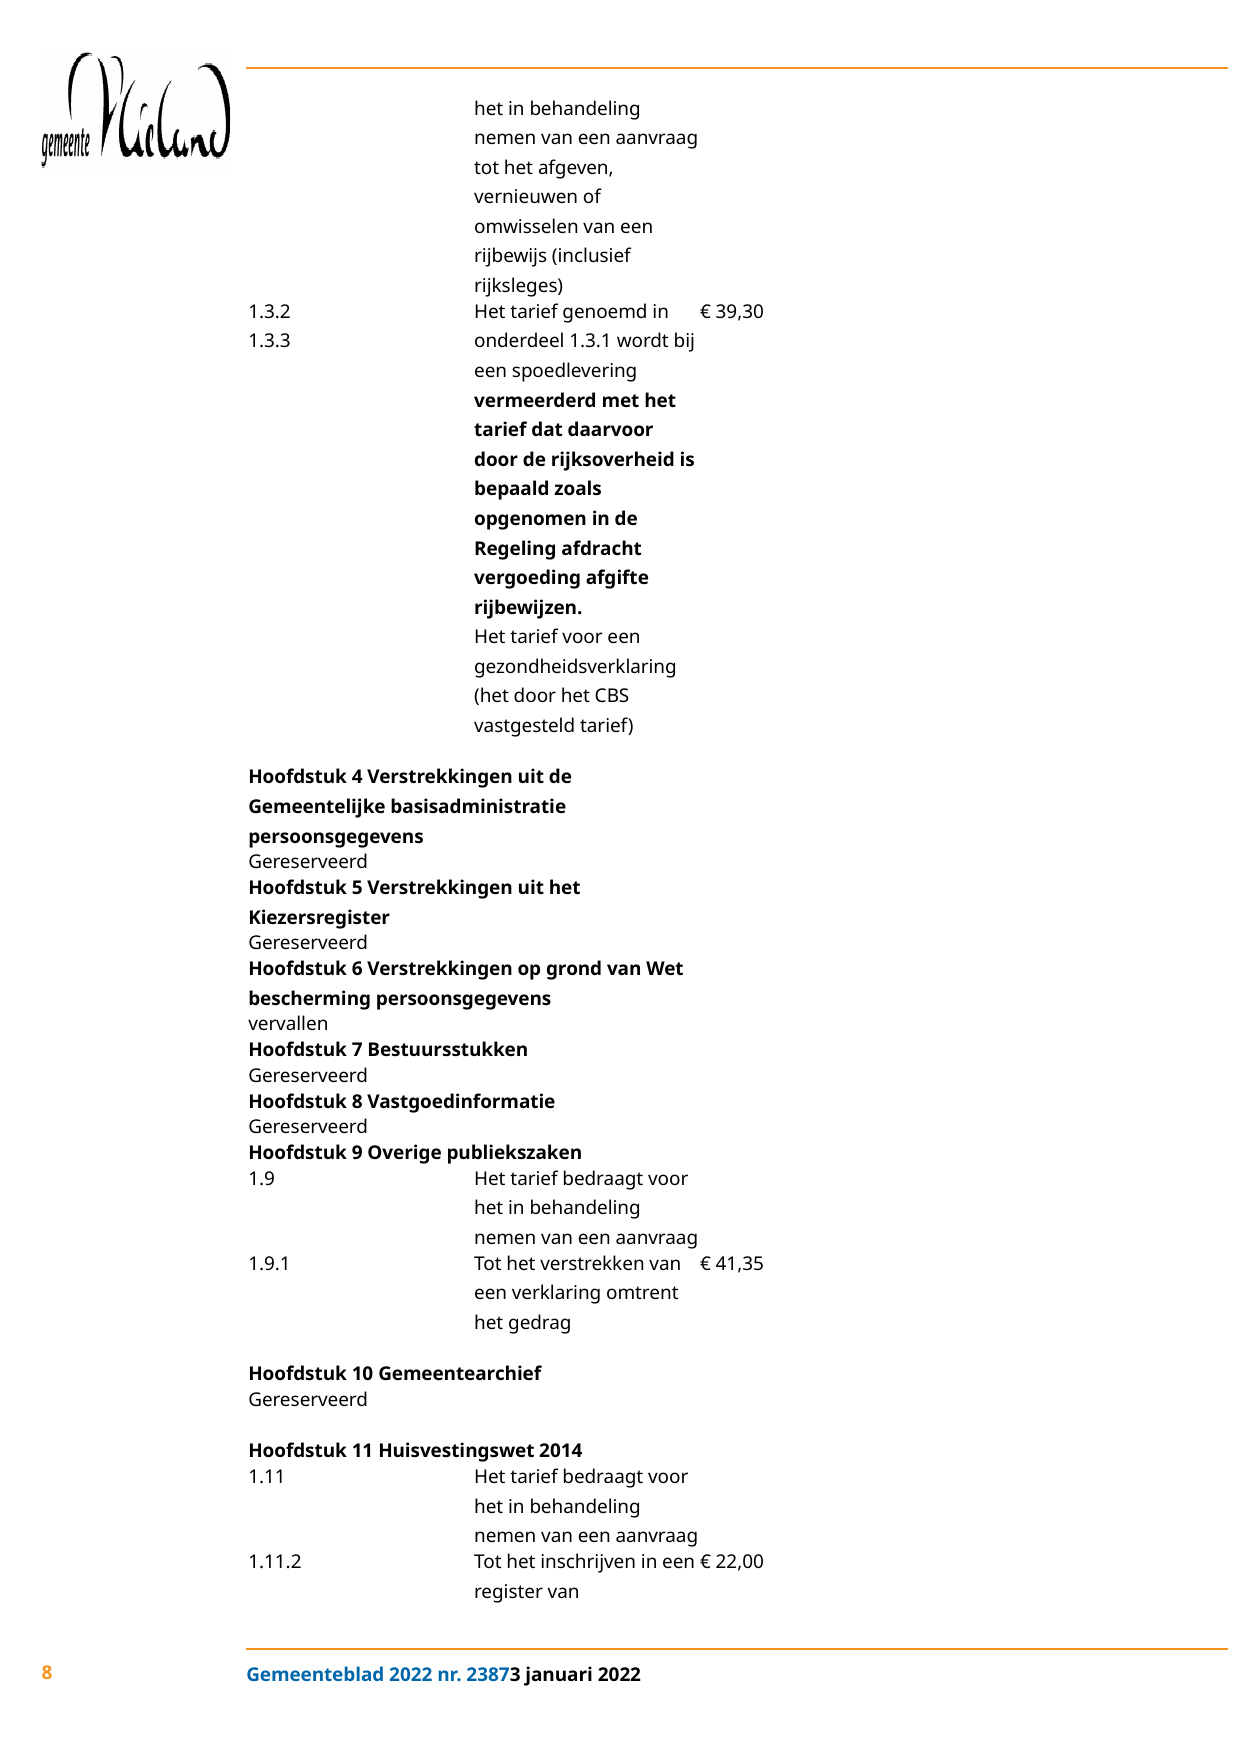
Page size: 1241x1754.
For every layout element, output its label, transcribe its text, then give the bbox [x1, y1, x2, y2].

table_cell [700, 1412, 926, 1438]
table_cell Hoofdstuk 11 Huisvestingswet 2014 [248, 1438, 700, 1463]
table_cell [248, 1335, 700, 1361]
table_cell Gereserveerd [248, 1114, 700, 1139]
table_cell [700, 1114, 926, 1139]
table_cell 1.11.2 [248, 1548, 474, 1604]
table_cell 1.11 [248, 1464, 474, 1548]
table_cell [926, 874, 1152, 929]
table_cell [926, 1386, 1152, 1412]
table_cell [926, 955, 1152, 1011]
table_cell [926, 1139, 1152, 1165]
table_cell Hoofdstuk 5 Verstrekkingen uit het Kiezersregister [248, 874, 700, 929]
table_cell Hoofdstuk 4 Verstrekkingen uit de Gemeentelijke basisadministratie persoonsgegevens [248, 764, 700, 848]
table_cell [926, 930, 1152, 955]
table_cell [700, 955, 926, 1011]
table_cell [700, 738, 926, 764]
table_cell [700, 764, 926, 848]
table_cell [926, 1011, 1152, 1036]
table_cell het in behandeling nemen van een aanvraag tot het afgeven, vernieuwen of omwisselen van een rijbewijs (inclusief rijksleges) [474, 95, 700, 298]
table_cell [926, 849, 1152, 874]
table_cell [700, 874, 926, 929]
table_cell [700, 1011, 926, 1036]
table_cell [474, 1011, 700, 1036]
table_cell [926, 738, 1152, 764]
table_cell [926, 1438, 1152, 1463]
table_cell Het tarief bedraagt voor het in behandeling nemen van een aanvraag [474, 1464, 700, 1548]
table_cell [926, 1361, 1152, 1386]
table_cell [926, 1062, 1152, 1088]
table_cell Tot het verstrekken van een verklaring omtrent het gedrag [474, 1250, 700, 1335]
table_cell 1.9.1 [248, 1250, 474, 1335]
table_cell [700, 1139, 926, 1165]
table_cell [700, 1165, 926, 1250]
table_cell [700, 1438, 926, 1463]
table_cell [926, 1335, 1152, 1361]
table_cell [700, 1036, 926, 1062]
table_cell Tot het inschrijven in een register van [474, 1548, 700, 1604]
table_cell Gereserveerd [248, 1062, 700, 1088]
table_cell Gereserveerd [248, 849, 700, 874]
table_cell [926, 1548, 1152, 1604]
table_cell Het tarief bedraagt voor het in behandeling nemen van een aanvraag [474, 1165, 700, 1250]
table_cell [926, 1036, 1152, 1062]
table_cell [926, 1165, 1152, 1250]
table_cell [248, 738, 700, 764]
table_cell Hoofdstuk 10 Gemeentearchief [248, 1361, 700, 1386]
table_cell Hoofdstuk 8 Vastgoedinformatie [248, 1088, 700, 1113]
table_cell Het tarief genoemd in onderdeel 1.3.1 wordt bij een spoedlevering vermeerderd met het tarief dat daarvoor door de rijksoverheid is bepaald zoals opgenomen in de Regeling afdracht vergoeding afgifte rijbewijzen. Het tarief voor een gezondheidsverklaring (het door het CBS vastgesteld tarief) [474, 298, 700, 738]
table_cell [926, 298, 1152, 738]
table_cell [926, 1114, 1152, 1139]
table_cell Hoofdstuk 9 Overige publiekszaken [248, 1139, 700, 1165]
table_cell Gereserveerd [248, 1386, 700, 1412]
table_cell [700, 1464, 926, 1548]
table_cell [926, 1412, 1152, 1438]
table_cell [926, 1250, 1152, 1335]
table_cell Gereserveerd [248, 930, 700, 955]
table_cell [926, 764, 1152, 848]
table_cell [926, 95, 1152, 298]
table_cell [248, 95, 474, 298]
table_cell [700, 1088, 926, 1113]
table_cell [700, 95, 926, 298]
table_cell Hoofdstuk 6 Verstrekkingen op grond van Wet bescherming persoonsgegevens [248, 955, 700, 1011]
table_cell Hoofdstuk 7 Bestuursstukken [248, 1036, 700, 1062]
table_cell [700, 1062, 926, 1088]
table_cell [700, 1386, 926, 1412]
table_cell € 41,35 [700, 1250, 926, 1335]
table_cell [700, 849, 926, 874]
table_cell [700, 1335, 926, 1361]
table_cell [700, 930, 926, 955]
table_cell 1.9 [248, 1165, 474, 1250]
table_cell 1.3.2 1.3.3 [248, 298, 474, 738]
picture [41, 47, 231, 172]
table_cell [700, 1361, 926, 1386]
table_cell vervallen [248, 1011, 474, 1036]
table_cell [926, 1464, 1152, 1548]
table_cell € 22,00 [700, 1548, 926, 1604]
table_cell [926, 1088, 1152, 1113]
table_cell [248, 1412, 700, 1438]
table_cell € 39,30 [700, 298, 926, 738]
